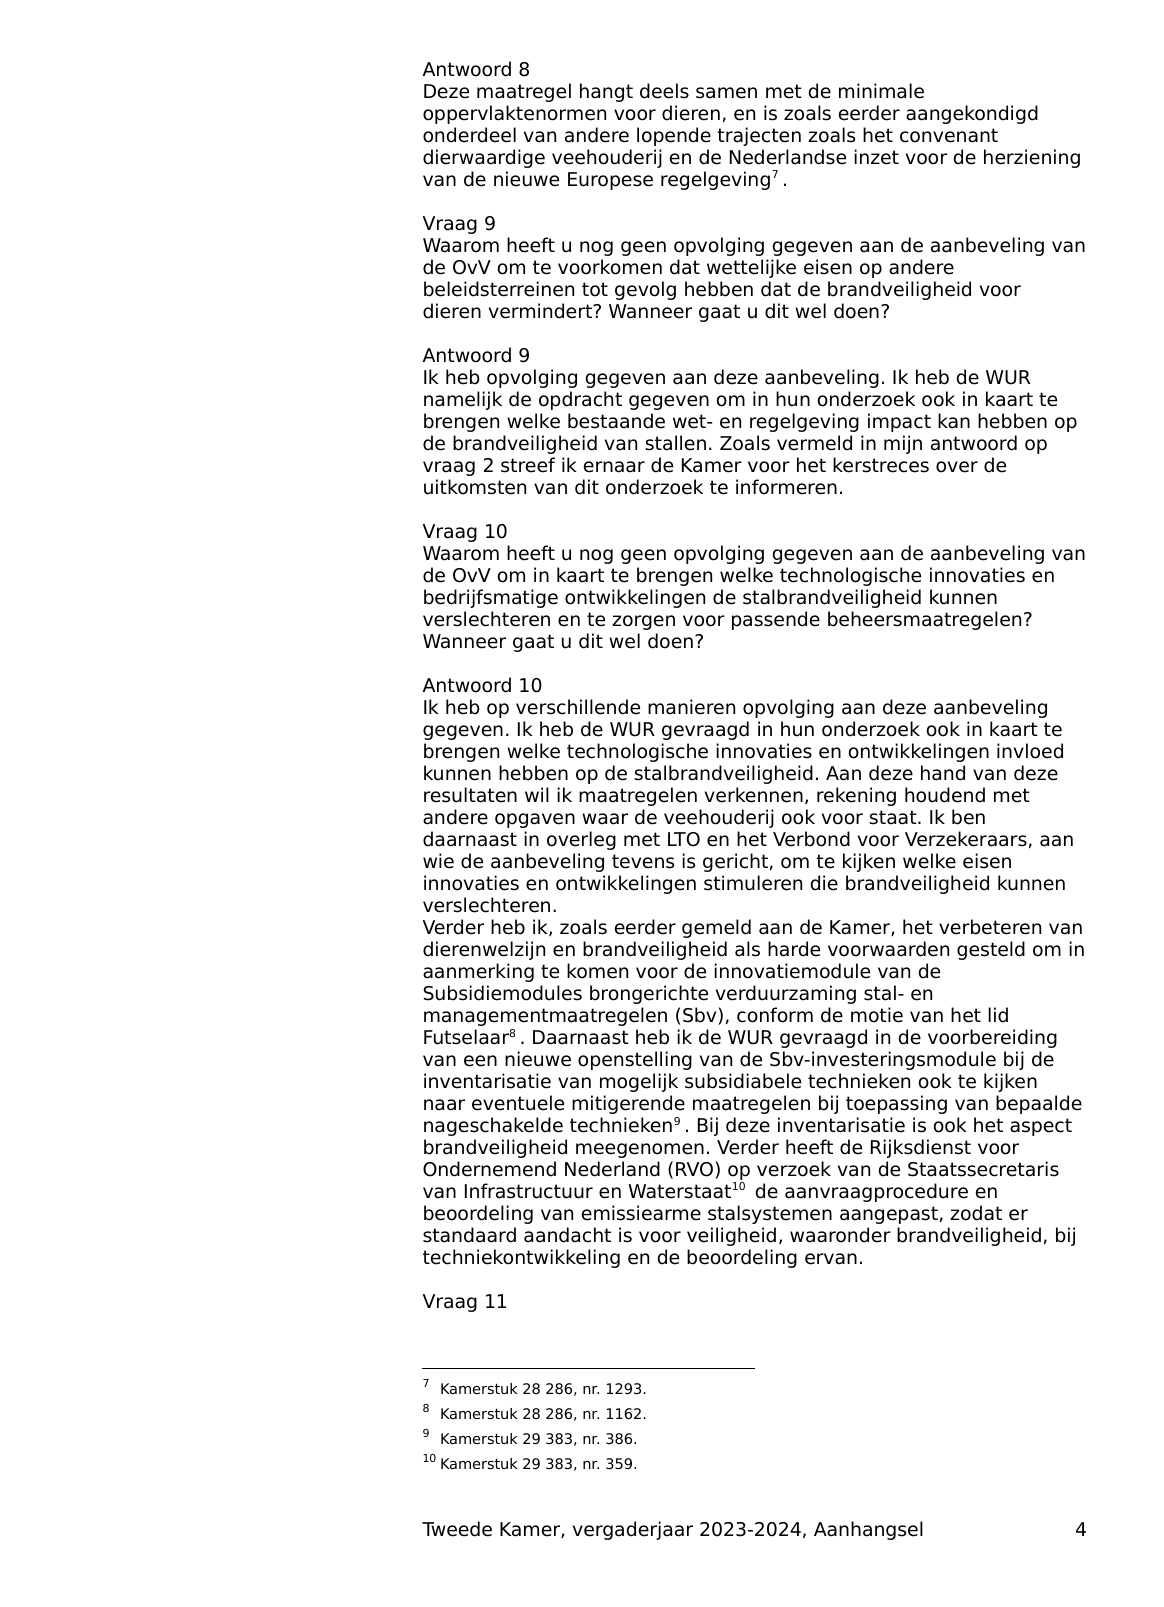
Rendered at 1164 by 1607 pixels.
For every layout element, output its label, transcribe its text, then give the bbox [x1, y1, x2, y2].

text Antwoord 10 [422, 675, 1087, 697]
text Vraag 10 [422, 521, 1087, 543]
text Kamerstuk 28 286, nr. 1162. [422, 1402, 1087, 1424]
text Ik heb op verschillende manieren opvolging aan deze aanbeveling gegeven. Ik heb de WUR gevraagd in hun onderzoek ook in kaart te brengen welke technologische innovaties en ontwikkelingen invloed kunnen hebben op de stalbrandveiligheid. Aan deze hand van deze resultaten wil ik maatregelen verkennen, rekening houdend met andere opgaven waar de veehouderij ook voor staat. Ik ben daarnaast in overleg met LTO en het Verbond voor Verzekeraars, aan wie de aanbeveling tevens is gericht, om te kijken welke eisen innovaties en ontwikkelingen stimuleren die brandveiligheid kunnen verslechteren. [422, 697, 1087, 917]
text Vraag 9 [422, 213, 1087, 235]
text Antwoord 9 [422, 345, 1087, 367]
text Antwoord 8 [422, 59, 1087, 81]
text Kamerstuk 29 383, nr. 386. [422, 1427, 1087, 1449]
text Vraag 11 [422, 1291, 1087, 1313]
text Waarom heeft u nog geen opvolging gegeven aan de aanbeveling van de OvV om in kaart te brengen welke technologische innovaties en bedrijfsmatige ontwikkelingen de stalbrandveiligheid kunnen verslechteren en te zorgen voor passende beheersmaatregelen? Wanneer gaat u dit wel doen? [422, 543, 1087, 653]
text Verder heb ik, zoals eerder gemeld aan de Kamer, het verbeteren van dierenwelzijn en brandveiligheid als harde voorwaarden gesteld om in aanmerking te komen voor de innovatiemodule van de Subsidiemodules brongerichte verduurzaming stal- en managementmaatregelen (Sbv), conform de motie van het lid Futselaar. Daarnaast heb ik de WUR gevraagd in de voorbereiding van een nieuwe openstelling van de Sbv-investeringsmodule bij de inventarisatie van mogelijk subsidiabele technieken ook te kijken naar eventuele mitigerende maatregelen bij toepassing van bepaalde nageschakelde technieken. Bij deze inventarisatie is ook het aspect brandveiligheid meegenomen. Verder heeft de Rijksdienst voor Ondernemend Nederland (RVO) op verzoek van de Staatssecretaris van Infrastructuur en Waterstaat de aanvraagprocedure en beoordeling van emissiearme stalsystemen aangepast, zodat er standaard aandacht is voor veiligheid, waaronder brandveiligheid, bij techniekontwikkeling en de beoordeling ervan. [422, 917, 1087, 1269]
text Waarom heeft u nog geen opvolging gegeven aan de aanbeveling van de OvV om te voorkomen dat wettelijke eisen op andere beleidsterreinen tot gevolg hebben dat de brandveiligheid voor dieren vermindert? Wanneer gaat u dit wel doen? [422, 235, 1087, 323]
text Kamerstuk 29 383, nr. 359. [422, 1452, 1087, 1474]
text Kamerstuk 28 286, nr. 1293. [422, 1377, 1087, 1399]
text Deze maatregel hangt deels samen met de minimale oppervlaktenormen voor dieren, en is zoals eerder aangekondigd onderdeel van andere lopende trajecten zoals het convenant dierwaardige veehouderij en de Nederlandse inzet voor de herziening van de nieuwe Europese regelgeving. [422, 81, 1087, 191]
text Ik heb opvolging gegeven aan deze aanbeveling. Ik heb de WUR namelijk de opdracht gegeven om in hun onderzoek ook in kaart te brengen welke bestaande wet- en regelgeving impact kan hebben op de brandveiligheid van stallen. Zoals vermeld in mijn antwoord op vraag 2 streef ik ernaar de Kamer voor het kerstreces over de uitkomsten van dit onderzoek te informeren. [422, 367, 1087, 499]
